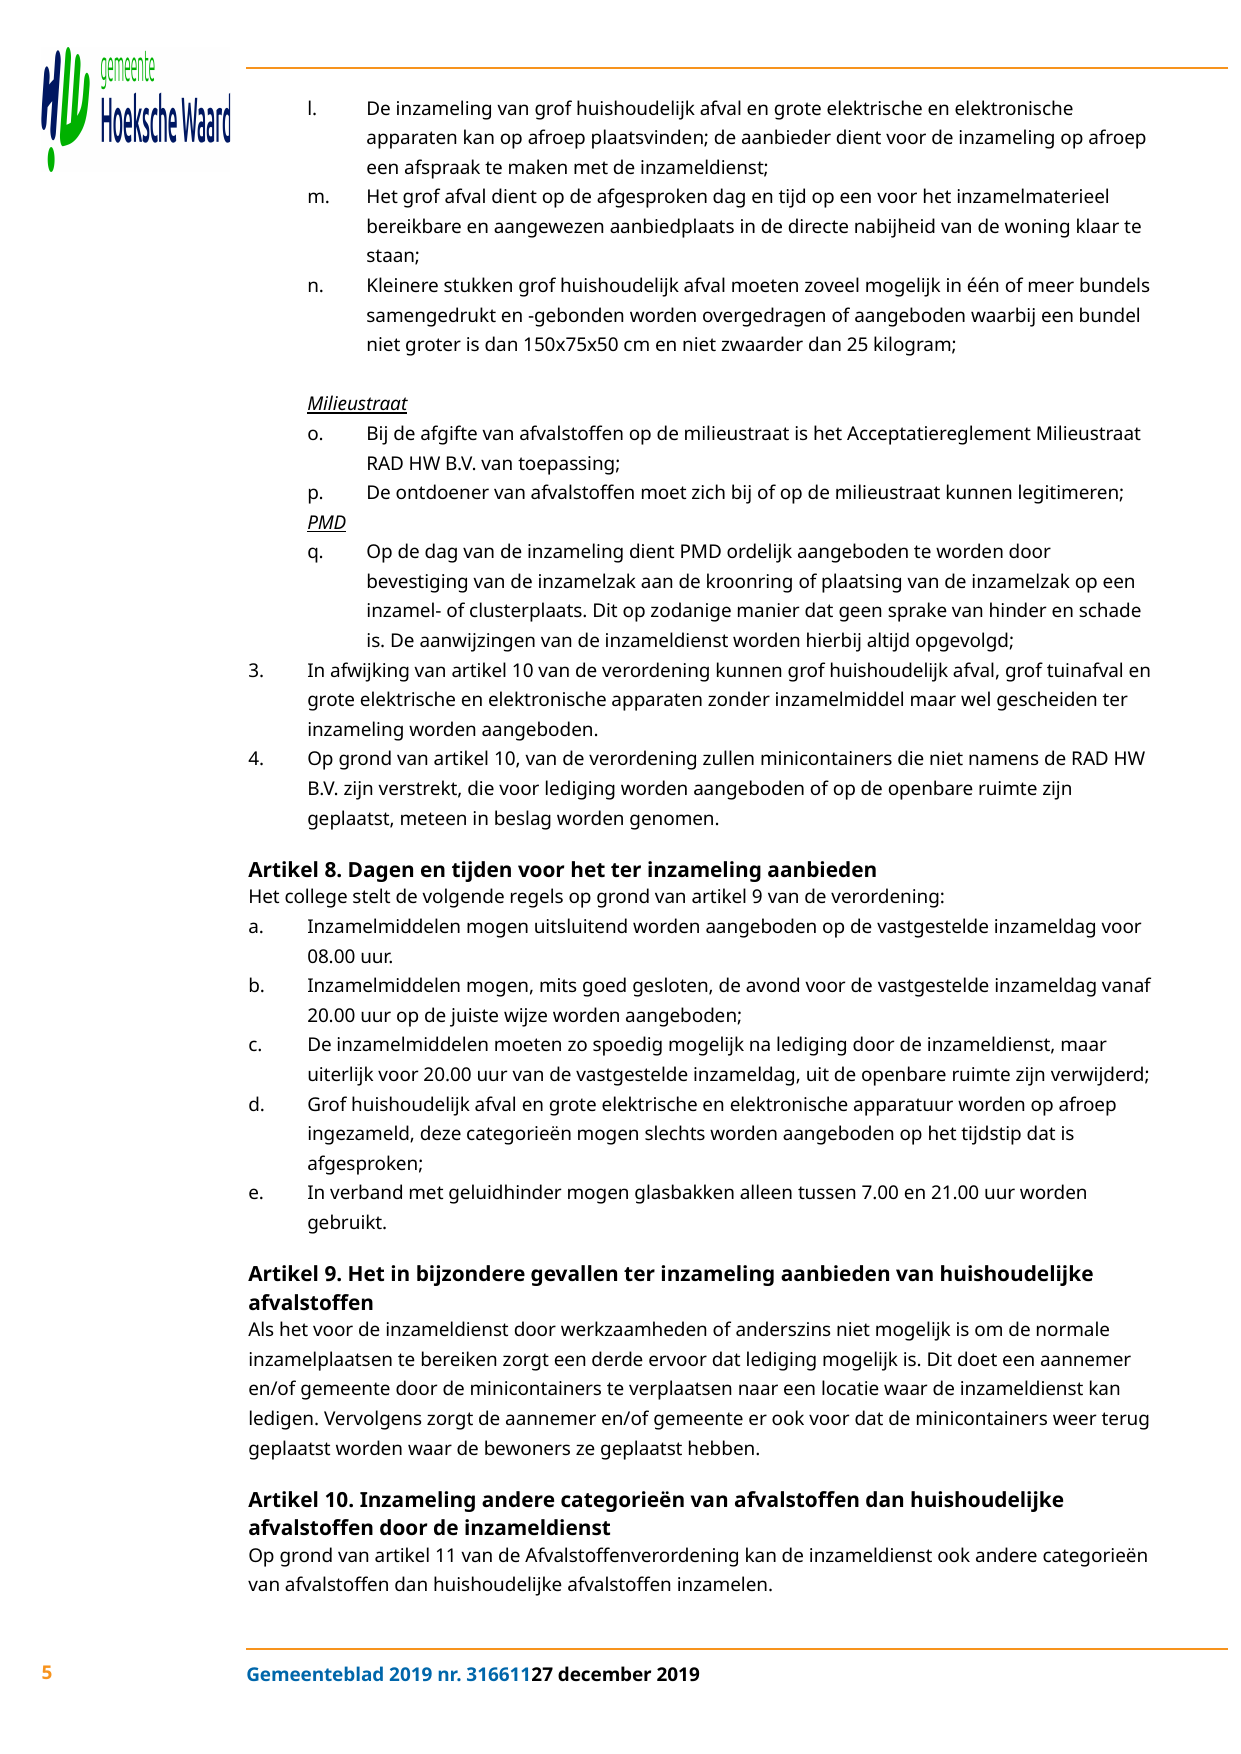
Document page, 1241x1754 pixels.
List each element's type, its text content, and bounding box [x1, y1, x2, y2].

list Milieustraat [248, 391, 1152, 416]
list Kleinere stukken grof huishoudelijk afval moeten zoveel mogelijk in één of meer bundels samengedrukt en -gebonden worden overgedragen of aangeboden waarbij een bundel niet groter is dan 150x75x50 cm en niet zwaarder dan 25 kilogram; [307, 272, 1152, 357]
text Op grond van artikel 11 van de Afvalstoffenverordening kan de inzameldienst ook andere categorieën van afvalstoffen dan huishoudelijke afvalstoffen inzamelen. [248, 1542, 1152, 1597]
list Op grond van artikel 10, van de verordening zullen minicontainers die niet namens de RAD HW B.V. zijn verstrekt, die voor lediging worden aangeboden of op de openbare ruimte zijn geplaatst, meteen in beslag worden genomen. [248, 746, 1152, 831]
list Grof huishoudelijk afval en grote elektrische en elektronische apparatuur worden op afroep ingezameld, deze categorieën mogen slechts worden aangeboden op het tijdstip dat is afgesproken; [248, 1091, 1152, 1176]
picture [41, 47, 231, 172]
list In afwijking van artikel 10 van de verordening kunnen grof huishoudelijk afval, grof tuinafval en grote elektrische en elektronische apparaten zonder inzamelmiddel maar wel gescheiden ter inzameling worden aangeboden. [248, 657, 1152, 742]
list Op de dag van de inzameling dient PMD ordelijk aangeboden te worden door bevestiging van de inzamelzak aan de kroonring of plaatsing van de inzamelzak op een inzamel- of clusterplaats. Dit op zodanige manier dat geen sprake van hinder en schade is. De aanwijzingen van de inzameldienst worden hierbij altijd opgevolgd; [307, 538, 1152, 653]
text Het college stelt de volgende regels op grond van artikel 9 van de verordening: [248, 884, 1152, 909]
list Het grof afval dient op de afgesproken dag en tijd op een voor het inzamelmaterieel bereikbare en aangewezen aanbiedplaats in de directe nabijheid van de woning klaar te staan; [307, 183, 1152, 268]
list Bij de afgifte van afvalstoffen op de milieustraat is het Acceptatiereglement Milieustraat RAD HW B.V. van toepassing; [307, 420, 1152, 476]
list De ontdoener van afvalstoffen moet zich bij of op de milieustraat kunnen legitimeren; [307, 479, 1152, 505]
list In verband met geluidhinder mogen glasbakken alleen tussen 7.00 en 21.00 uur worden gebruikt. [248, 1179, 1152, 1235]
list De inzamelmiddelen moeten zo spoedig mogelijk na lediging door de inzameldienst, maar uiterlijk voor 20.00 uur van de vastgestelde inzameldag, uit de openbare ruimte zijn verwijderd; [248, 1032, 1152, 1087]
text Artikel 10. Inzameling andere categorieën van afvalstoffen dan huishoudelijke afvalstoffen door de inzameldienst [248, 1485, 1152, 1542]
list De inzameling van grof huishoudelijk afval en grote elektrische en elektronische apparaten kan op afroep plaatsvinden; de aanbieder dient voor de inzameling op afroep een afspraak te maken met de inzameldienst; [307, 95, 1152, 180]
text Artikel 9. Het in bijzondere gevallen ter inzameling aanbieden van huishoudelijke afvalstoffen [248, 1259, 1152, 1316]
text Als het voor de inzameldienst door werkzaamheden of anderszins niet mogelijk is om de normale inzamelplaatsen te bereiken zorgt een derde ervoor dat lediging mogelijk is. Dit doet een aannemer en/of gemeente door de minicontainers te verplaatsen naar een locatie waar de inzameldienst kan ledigen. Vervolgens zorgt de aannemer en/of gemeente er ook voor dat de minicontainers weer terug geplaatst worden waar de bewoners ze geplaatst hebben. [248, 1316, 1152, 1460]
list PMD [248, 509, 1152, 535]
text Artikel 8. Dagen en tijden voor het ter inzameling aanbieden [248, 855, 1152, 884]
list Inzamelmiddelen mogen uitsluitend worden aangeboden op de vastgestelde inzameldag voor 08.00 uur. [248, 913, 1152, 968]
list Inzamelmiddelen mogen, mits goed gesloten, de avond voor de vastgestelde inzameldag vanaf 20.00 uur op de juiste wijze worden aangeboden; [248, 972, 1152, 1028]
